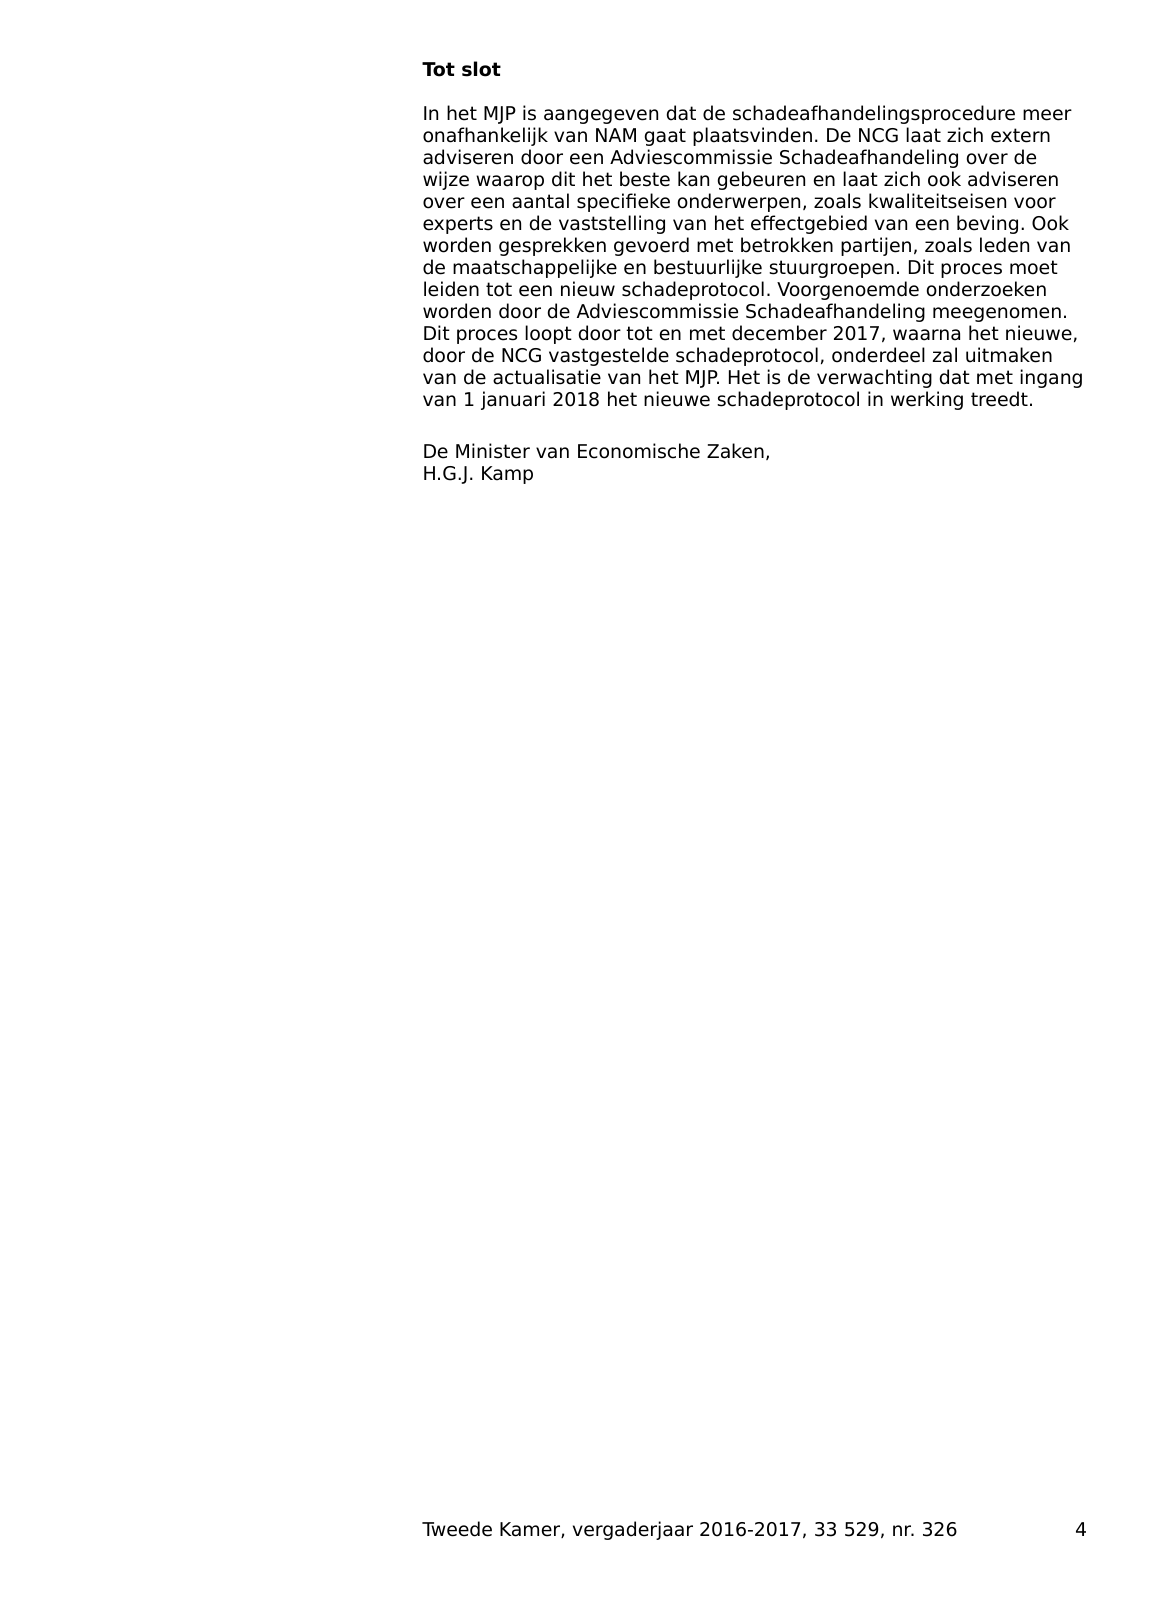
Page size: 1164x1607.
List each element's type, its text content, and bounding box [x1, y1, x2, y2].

text De Minister van Economische Zaken, H.G.J. Kamp [422, 441, 1087, 485]
text In het MJP is aangegeven dat de schadeafhandelingsprocedure meer onafhankelijk van NAM gaat plaatsvinden. De NCG laat zich extern adviseren door een Adviescommissie Schadeafhandeling over de wijze waarop dit het beste kan gebeuren en laat zich ook adviseren over een aantal specifieke onderwerpen, zoals kwaliteitseisen voor experts en de vaststelling van het effectgebied van een beving. Ook worden gesprekken gevoerd met betrokken partijen, zoals leden van de maatschappelijke en bestuurlijke stuurgroepen. Dit proces moet leiden tot een nieuw schadeprotocol. Voorgenoemde onderzoeken worden door de Adviescommissie Schadeafhandeling meegenomen. Dit proces loopt door tot en met december 2017, waarna het nieuwe, door de NCG vastgestelde schadeprotocol, onderdeel zal uitmaken van de actualisatie van het MJP. Het is de verwachting dat met ingang van 1 januari 2018 het nieuwe schadeprotocol in werking treedt. [422, 103, 1087, 411]
subtitle Tot slot [422, 59, 1087, 81]
